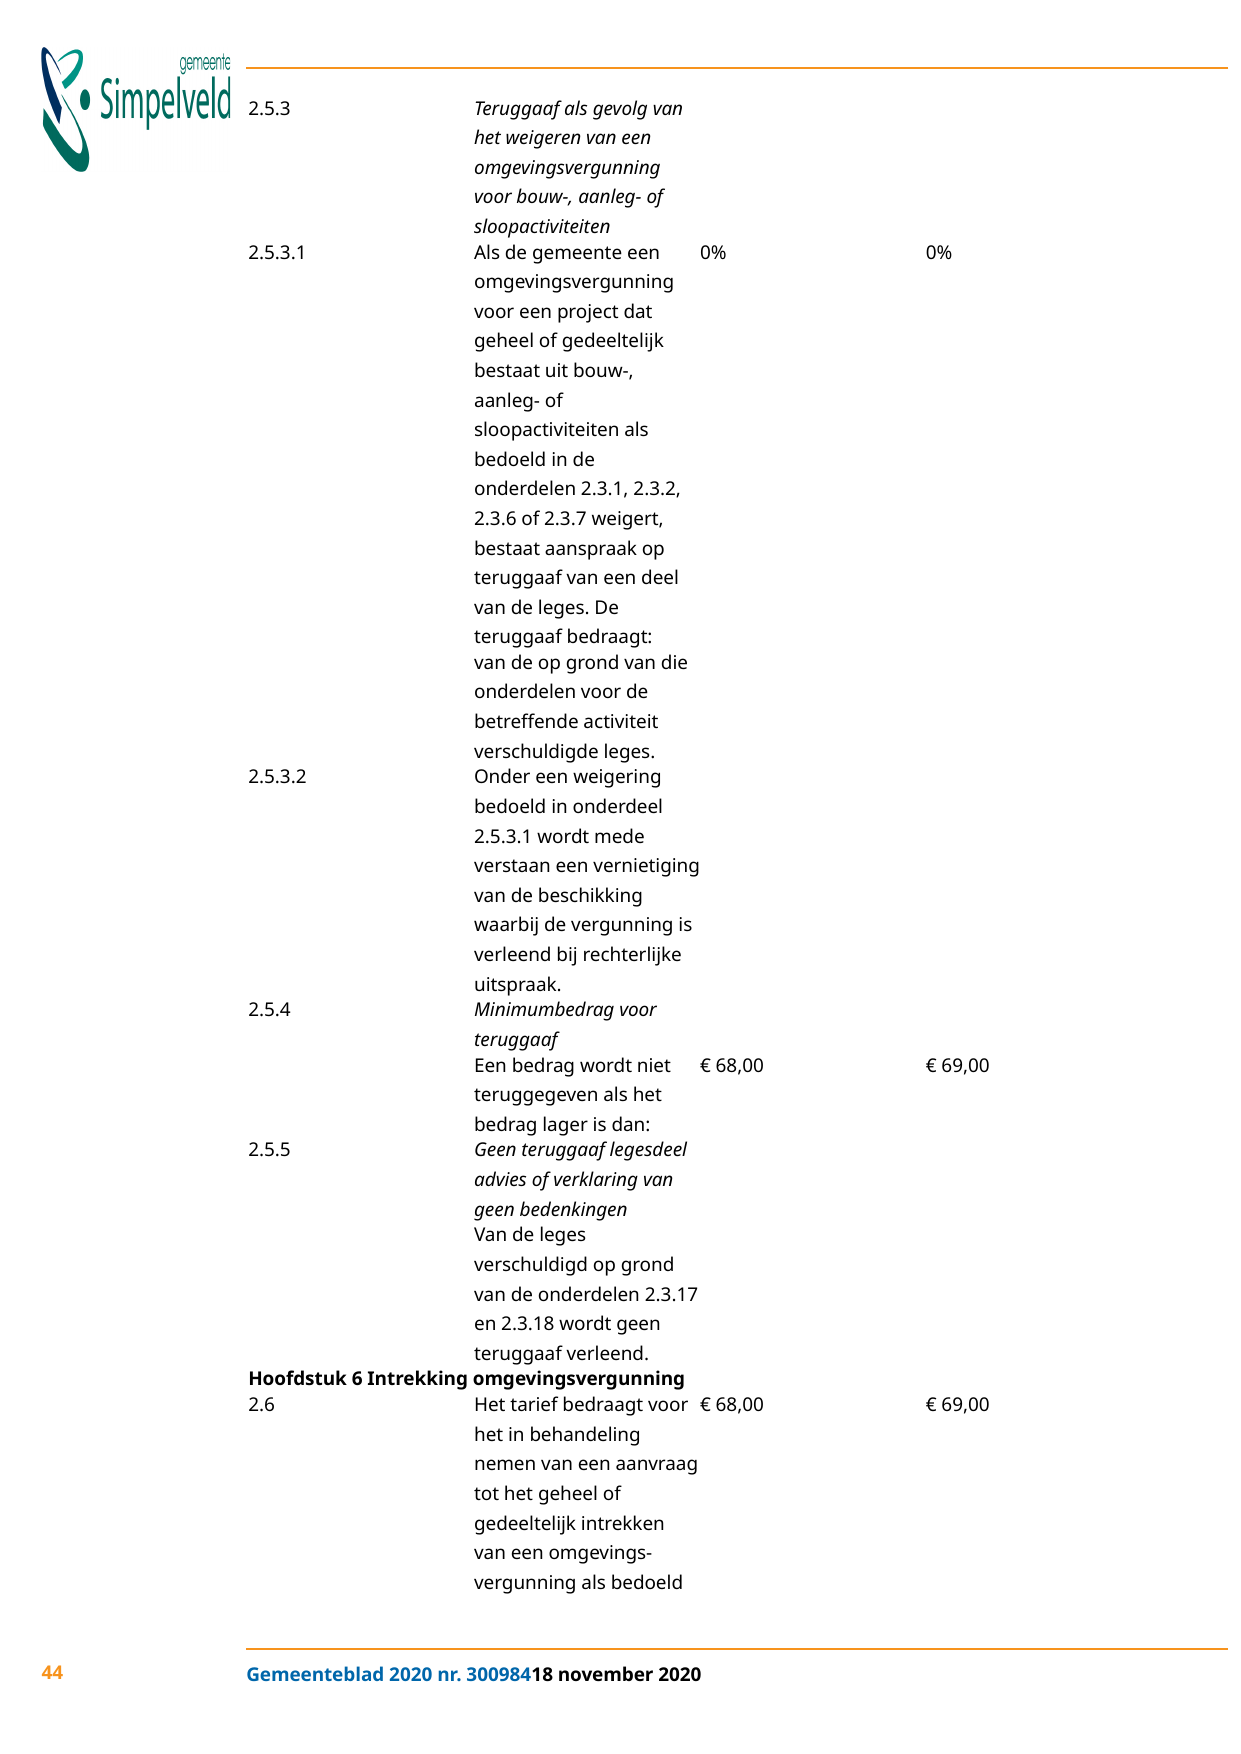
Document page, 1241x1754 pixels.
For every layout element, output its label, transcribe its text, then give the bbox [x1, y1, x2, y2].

table_cell [700, 649, 926, 764]
table_cell Geen teruggaaf legesdeel advies of verklaring van geen bedenkingen [474, 1137, 700, 1222]
table_cell [700, 1137, 926, 1222]
table_cell [700, 1222, 926, 1366]
table_cell [700, 95, 926, 239]
table_cell [926, 764, 1152, 996]
table_cell Het tarief bedraagt voor het in behandeling nemen van een aanvraag tot het geheel of gedeeltelijk intrekken van een omgevings-vergunning als bedoeld [474, 1391, 700, 1594]
table_cell Minimumbedrag voor teruggaaf [474, 996, 700, 1052]
table_cell 2.5.3.2 [248, 764, 474, 996]
table_cell [700, 1366, 926, 1391]
table_cell 2.5.5 [248, 1137, 474, 1222]
table_cell Een bedrag wordt niet teruggegeven als het bedrag lager is dan: [474, 1052, 700, 1137]
table_cell 2.6 [248, 1391, 474, 1594]
table_cell € 69,00 [926, 1391, 1152, 1594]
table_cell 2.5.3 [248, 95, 474, 239]
table_cell 0% [926, 239, 1152, 649]
table_cell € 68,00 [700, 1391, 926, 1594]
table_cell € 68,00 [700, 1052, 926, 1137]
table_cell [926, 649, 1152, 764]
table_cell Van de leges verschuldigd op grond van de onderdelen 2.3.17 en 2.3.18 wordt geen teruggaaf verleend. [474, 1222, 700, 1366]
table_cell van de op grond van die onderdelen voor de betreffende activiteit verschuldigde leges. [474, 649, 700, 764]
table_cell 0% [700, 239, 926, 649]
table_cell [700, 764, 926, 996]
table_cell Teruggaaf als gevolg van het weigeren van een omgevingsvergunning voor bouw-, aanleg- of sloopactiviteiten [474, 95, 700, 239]
table_cell [926, 1137, 1152, 1222]
table_cell [926, 95, 1152, 239]
table_cell Onder een weigering bedoeld in onderdeel 2.5.3.1 wordt mede verstaan een vernietiging van de beschikking waarbij de vergunning is verleend bij rechterlijke uitspraak. [474, 764, 700, 996]
table_cell € 69,00 [926, 1052, 1152, 1137]
table_cell 2.5.4 [248, 996, 474, 1052]
table_cell [926, 996, 1152, 1052]
table_cell Hoofdstuk 6 Intrekking omgevingsvergunning [248, 1366, 700, 1391]
table_cell [926, 1366, 1152, 1391]
table_cell 2.5.3.1 [248, 239, 474, 764]
table_cell [248, 1222, 474, 1366]
table_cell Als de gemeente een omgevingsvergunning voor een project dat geheel of gedeeltelijk bestaat uit bouw-, aanleg- of sloopactiviteiten als bedoeld in de onderdelen 2.3.1, 2.3.2, 2.3.6 of 2.3.7 weigert, bestaat aanspraak op teruggaaf van een deel van de leges. De teruggaaf bedraagt: [474, 239, 700, 649]
table_cell [926, 1222, 1152, 1366]
table_cell [248, 1052, 474, 1137]
picture [41, 47, 231, 172]
table_cell [700, 996, 926, 1052]
